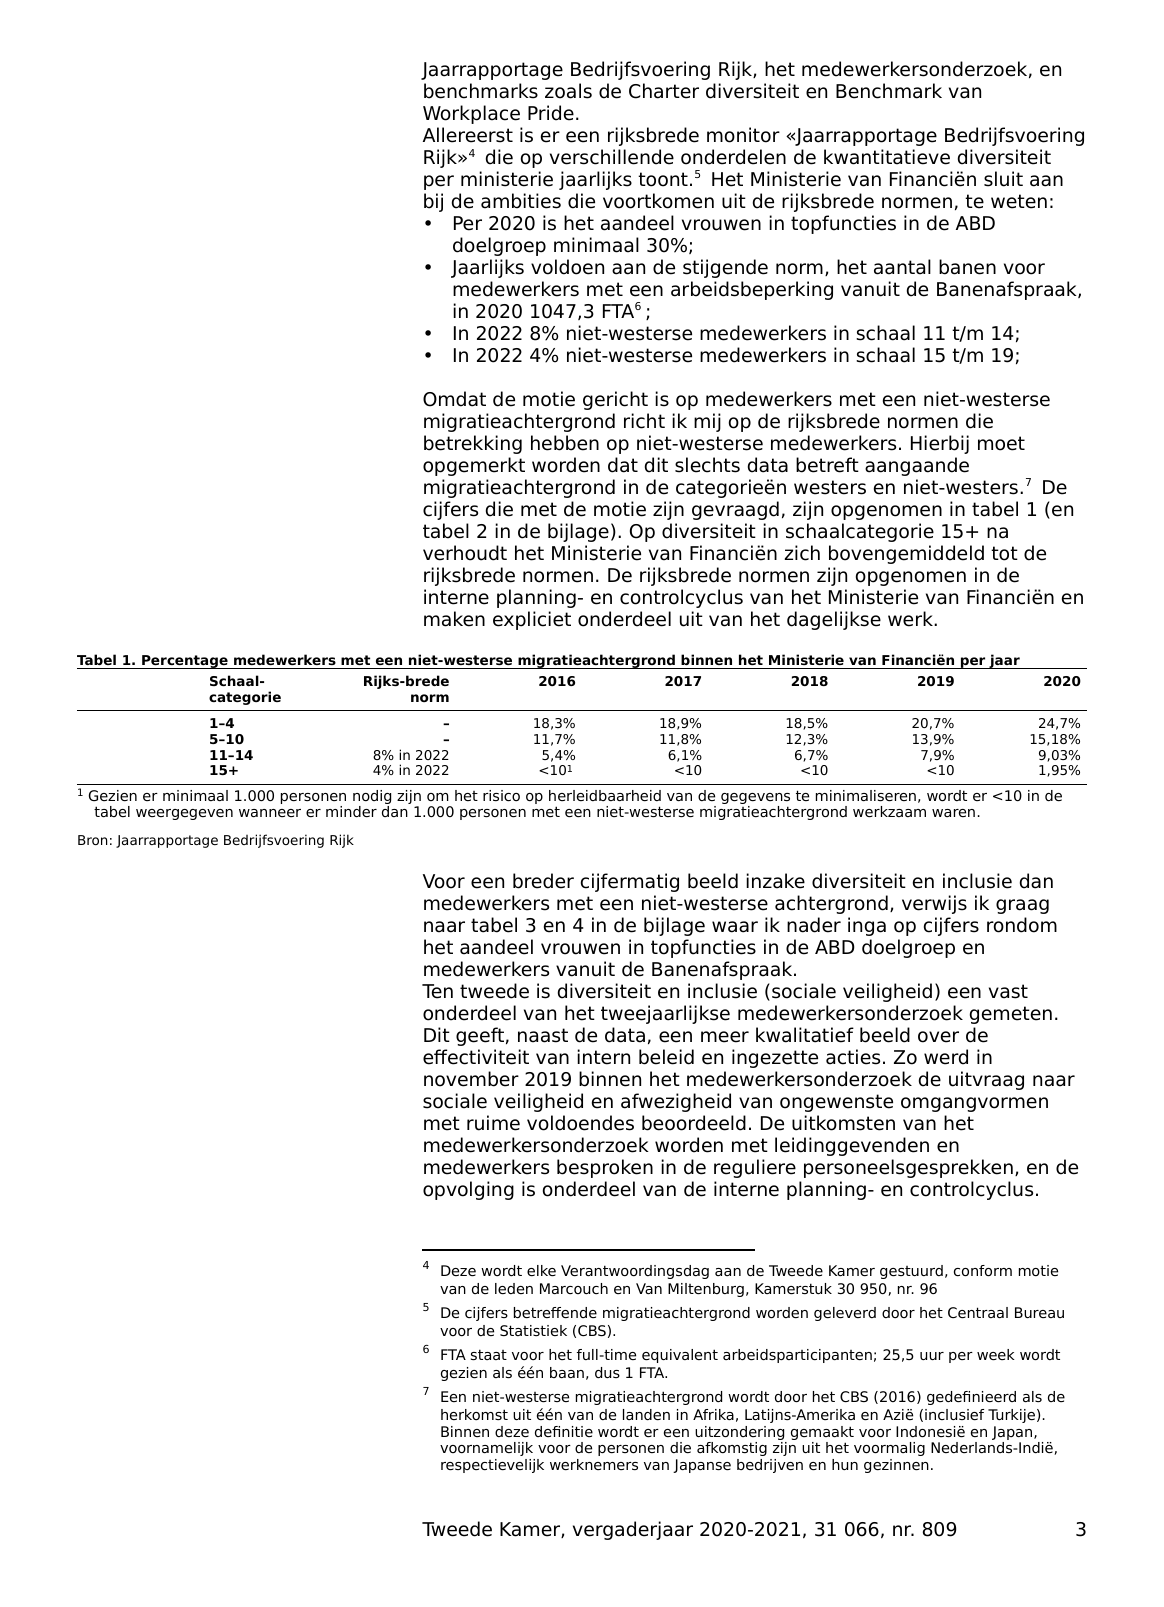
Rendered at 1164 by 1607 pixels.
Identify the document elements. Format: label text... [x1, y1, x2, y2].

table_cell 8% in 2022 [329, 748, 455, 763]
text • Per 2020 is het aandeel vrouwen in topfuncties in de ABD doelgroep minimaal 30%; [422, 213, 1087, 257]
table_cell 11–14 [203, 748, 329, 763]
table_cell [77, 748, 203, 763]
table_cell 20,7% [834, 711, 960, 732]
table_cell <10 [708, 763, 834, 783]
table_cell – [329, 711, 455, 732]
table_cell 1,95% [960, 763, 1087, 783]
table_cell 9,03% [960, 748, 1087, 763]
table_cell 2017 [582, 669, 708, 710]
table_cell 15,18% [960, 732, 1087, 747]
table_cell <10 [834, 763, 960, 783]
table_cell 18,3% [455, 711, 582, 732]
table_cell 11,7% [455, 732, 582, 747]
text • Jaarlijks voldoen aan de stijgende norm, het aantal banen voor medewerkers met een arbeidsbeperking vanuit de Banenafspraak, in 2020 1047,3 FTA; [422, 257, 1087, 323]
table_cell 11,8% [582, 732, 708, 747]
table_cell 2018 [708, 669, 834, 710]
table_cell 6,7% [708, 748, 834, 763]
table_cell 12,3% [708, 732, 834, 747]
text Omdat de motie gericht is op medewerkers met een niet-westerse migratieachtergrond richt ik mij op de rijksbrede normen die betrekking hebben op niet-westerse medewerkers. Hierbij moet opgemerkt worden dat dit slechts data betreft aangaande migratieachtergrond in de categorieën westers en niet-westers. De cijfers die met de motie zijn gevraagd, zijn opgenomen in tabel 1 (en tabel 2 in de bijlage). Op diversiteit in schaalcategorie 15+ na verhoudt het Ministerie van Financiën zich bovengemiddeld tot de rijksbrede normen. De rijksbrede normen zijn opgenomen in de interne planning- en controlcyclus van het Ministerie van Financiën en maken expliciet onderdeel uit van het dagelijkse werk. [422, 389, 1087, 631]
text Een niet-westerse migratieachtergrond wordt door het CBS (2016) gedefinieerd als de herkomst uit één van de landen in Afrika, Latijns-Amerika en Azië (inclusief Turkije). Binnen deze definitie wordt er een uitzondering gemaakt voor Indonesië en Japan, voornamelijk voor de personen die afkomstig zijn uit het voormalig Nederlands-Indië, respectievelijk werknemers van Japanse bedrijven en hun gezinnen. [422, 1385, 1087, 1474]
text • In 2022 4% niet-westerse medewerkers in schaal 15 t/m 19; [422, 345, 1087, 367]
table_cell [77, 711, 203, 732]
text Allereerst is er een rijksbrede monitor «Jaarrapportage Bedrijfsvoering Rijk» die op verschillende onderdelen de kwantitatieve diversiteit per ministerie jaarlijks toont. Het Ministerie van Financiën sluit aan bij de ambities die voortkomen uit de rijksbrede normen, te weten: [422, 125, 1087, 213]
table_cell – [329, 732, 455, 747]
text Jaarrapportage Bedrijfsvoering Rijk, het medewerkersonderzoek, en benchmarks zoals de Charter diversiteit en Benchmark van Workplace Pride. [422, 59, 1087, 125]
table_cell 6,1% [582, 748, 708, 763]
table_cell [77, 669, 203, 710]
text FTA staat voor het full-time equivalent arbeidsparticipanten; 25,5 uur per week wordt gezien als één baan, dus 1 FTA. [422, 1343, 1087, 1382]
table_cell 7,9% [834, 748, 960, 763]
table_cell <101 [455, 763, 582, 783]
text De cijfers betreffende migratieachtergrond worden geleverd door het Centraal Bureau voor de Statistiek (CBS). [422, 1301, 1087, 1340]
table_cell [77, 732, 203, 747]
table_cell 2016 [455, 669, 582, 710]
table_cell 18,9% [582, 711, 708, 732]
table_cell <10 [582, 763, 708, 783]
table_cell 15+ [203, 763, 329, 783]
text Voor een breder cijfermatig beeld inzake diversiteit en inclusie dan medewerkers met een niet-westerse achtergrond, verwijs ik graag naar tabel 3 en 4 in de bijlage waar ik nader inga op cijfers rondom het aandeel vrouwen in topfuncties in de ABD doelgroep en medewerkers vanuit de Banenafspraak. [422, 871, 1087, 981]
table_cell 2020 [960, 669, 1087, 710]
table_cell 5,4% [455, 748, 582, 763]
table_cell 24,7% [960, 711, 1087, 732]
table_cell 13,9% [834, 732, 960, 747]
table_cell Rijks-brede norm [329, 669, 455, 710]
text • In 2022 8% niet-westerse medewerkers in schaal 11 t/m 14; [422, 323, 1087, 345]
table_cell 5–10 [203, 732, 329, 747]
table_header Tabel 1. Percentage medewerkers met een niet-westerse migratieachtergrond binnen het Ministerie van Financiën per jaar [77, 653, 1087, 668]
table_cell 4% in 2022 [329, 763, 455, 783]
table_cell 2019 [834, 669, 960, 710]
text Deze wordt elke Verantwoordingsdag aan de Tweede Kamer gestuurd, conform motie van de leden Marcouch en Van Miltenburg, Kamerstuk 30 950, nr. 96 [422, 1259, 1087, 1298]
table_cell 1–4 [203, 711, 329, 732]
table_cell 1 Gezien er minimaal 1.000 personen nodig zijn om het risico op herleidbaarheid van de gegevens te minimaliseren, wordt er <10 in de tabel weergegeven wanneer er minder dan 1.000 personen met een niet-westerse migratieachtergrond werkzaam waren. Bron: Jaarrapportage Bedrijfsvoering Rijk [77, 785, 1087, 849]
table_cell 18,5% [708, 711, 834, 732]
text Ten tweede is diversiteit en inclusie (sociale veiligheid) een vast onderdeel van het tweejaarlijkse medewerkersonderzoek gemeten. Dit geeft, naast de data, een meer kwalitatief beeld over de effectiviteit van intern beleid en ingezette acties. Zo werd in november 2019 binnen het medewerkersonderzoek de uitvraag naar sociale veiligheid en afwezigheid van ongewenste omgangvormen met ruime voldoendes beoordeeld. De uitkomsten van het medewerkersonderzoek worden met leidinggevenden en medewerkers besproken in de reguliere personeelsgesprekken, en de opvolging is onderdeel van de interne planning- en controlcyclus. [422, 981, 1087, 1201]
table_cell [77, 763, 203, 783]
table_cell Schaal-categorie [203, 669, 329, 710]
